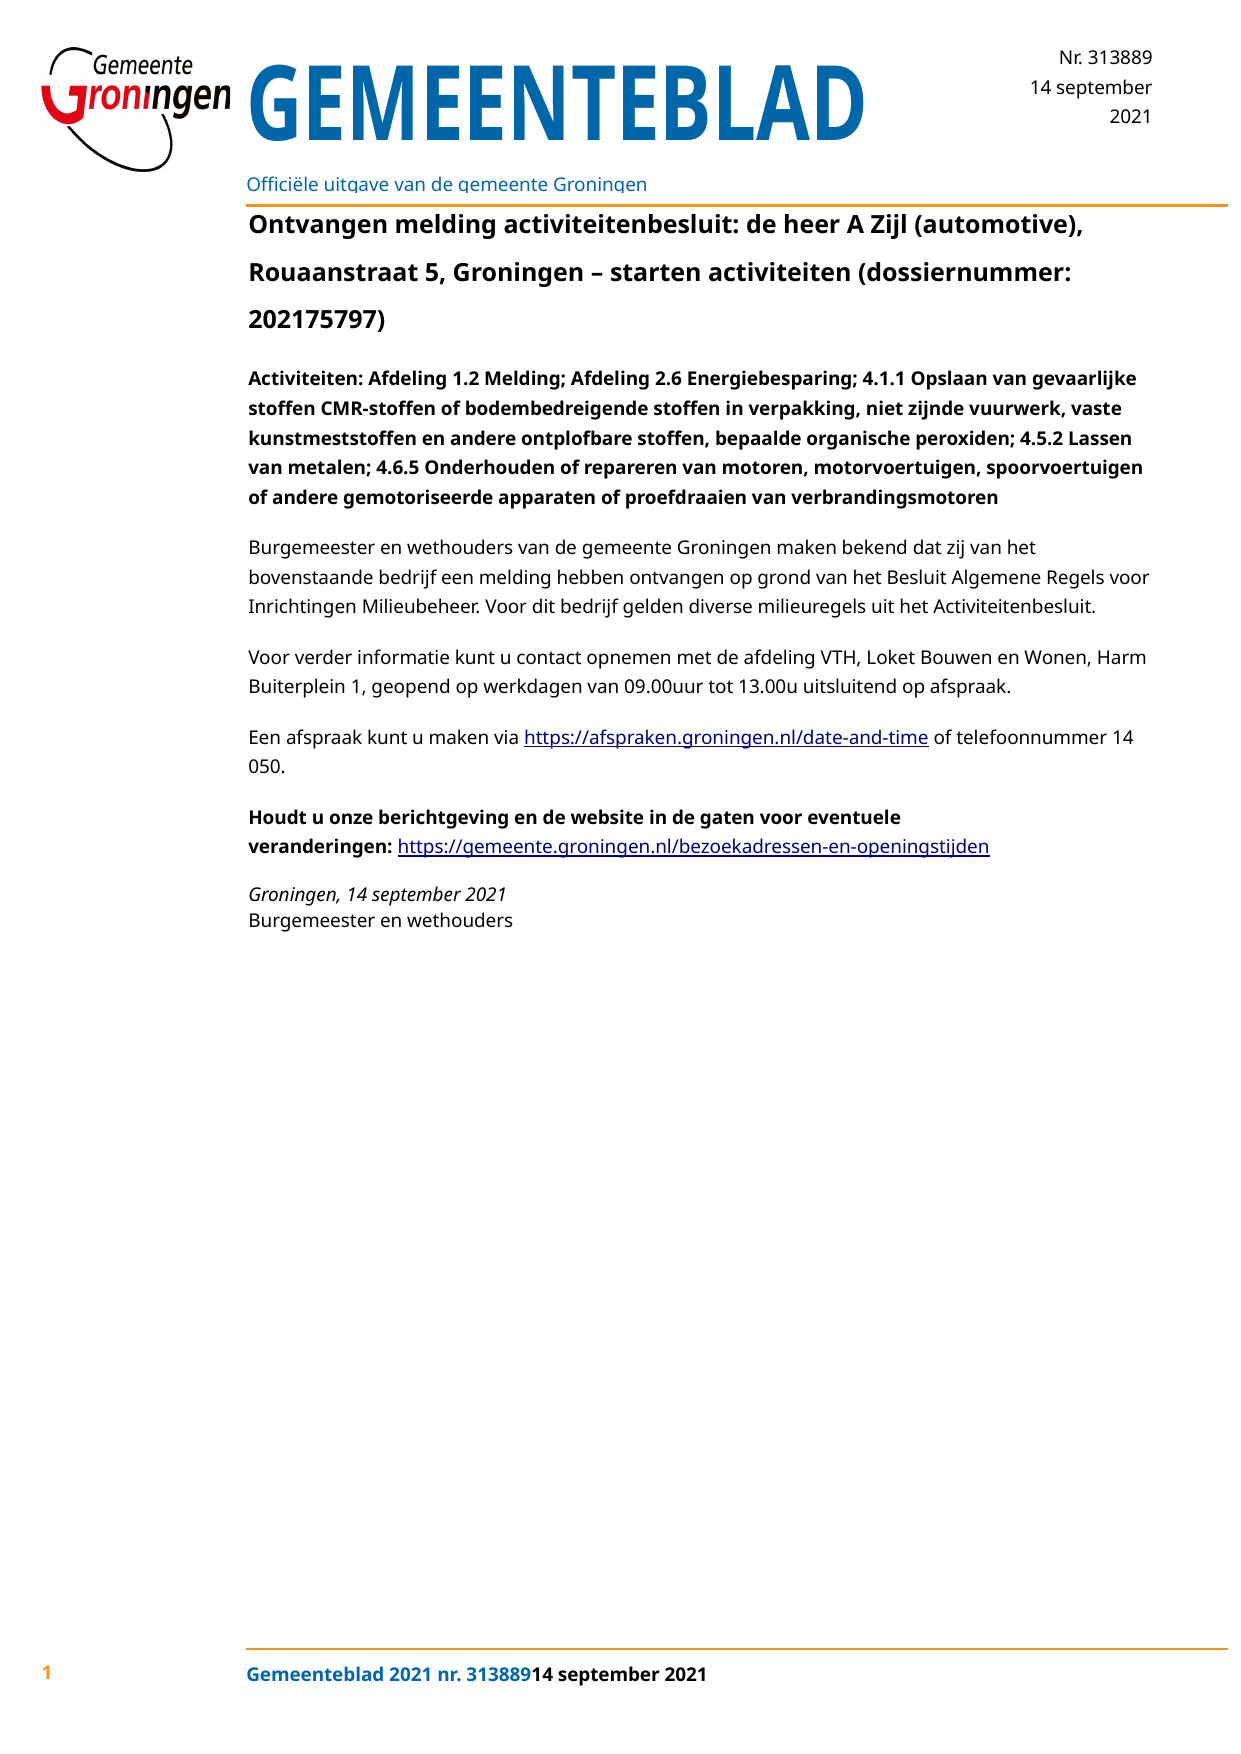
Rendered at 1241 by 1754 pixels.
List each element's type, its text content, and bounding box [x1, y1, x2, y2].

text Houdt u onze berichtgeving en de website in de gaten voor eventuele veranderingen: https://gemeente.groningen.nl/bezoekadressen-en-openingstijden [248, 804, 1152, 859]
text Een afspraak kunt u maken via https://afspraken.groningen.nl/date-and-time of telefoonnummer 14 050. [248, 724, 1152, 779]
picture [41, 47, 231, 172]
text Activiteiten: Afdeling 1.2 Melding; Afdeling 2.6 Energiebesparing; 4.1.1 Opslaan van gevaarlijke stoffen CMR-stoffen of bodembedreigende stoffen in verpakking, niet zijnde vuurwerk, vaste kunstmeststoffen en andere ontplofbare stoffen, bepaalde organische peroxiden; 4.5.2 Lassen van metalen; 4.6.5 Onderhouden of repareren van motoren, motorvoertuigen, spoorvoertuigen of andere gemotoriseerde apparaten of proefdraaien van verbrandingsmotoren [248, 366, 1152, 509]
text Groningen, 14 september 2021 [248, 881, 1152, 907]
text Burgemeester en wethouders [248, 907, 1152, 933]
text Burgemeester en wethouders van de gemeente Groningen maken bekend dat zij van het bovenstaande bedrijf een melding hebben ontvangen op grond van het Besluit Algemene Regels voor Inrichtingen Milieubeheer. Voor dit bedrijf gelden diverse milieuregels uit het Activiteitenbesluit. [248, 534, 1152, 619]
text Voor verder informatie kunt u contact opnemen met de afdeling VTH, Loket Bouwen en Wonen, Harm Buiterplein 1, geopend op werkdagen van 09.00uur tot 13.00u uitsluitend op afspraak. [248, 644, 1152, 699]
text Ontvangen melding activiteitenbesluit: de heer A Zijl (automotive), Rouaanstraat 5, Groningen – starten activiteiten (dossiernummer: 202175797) [248, 207, 1152, 336]
